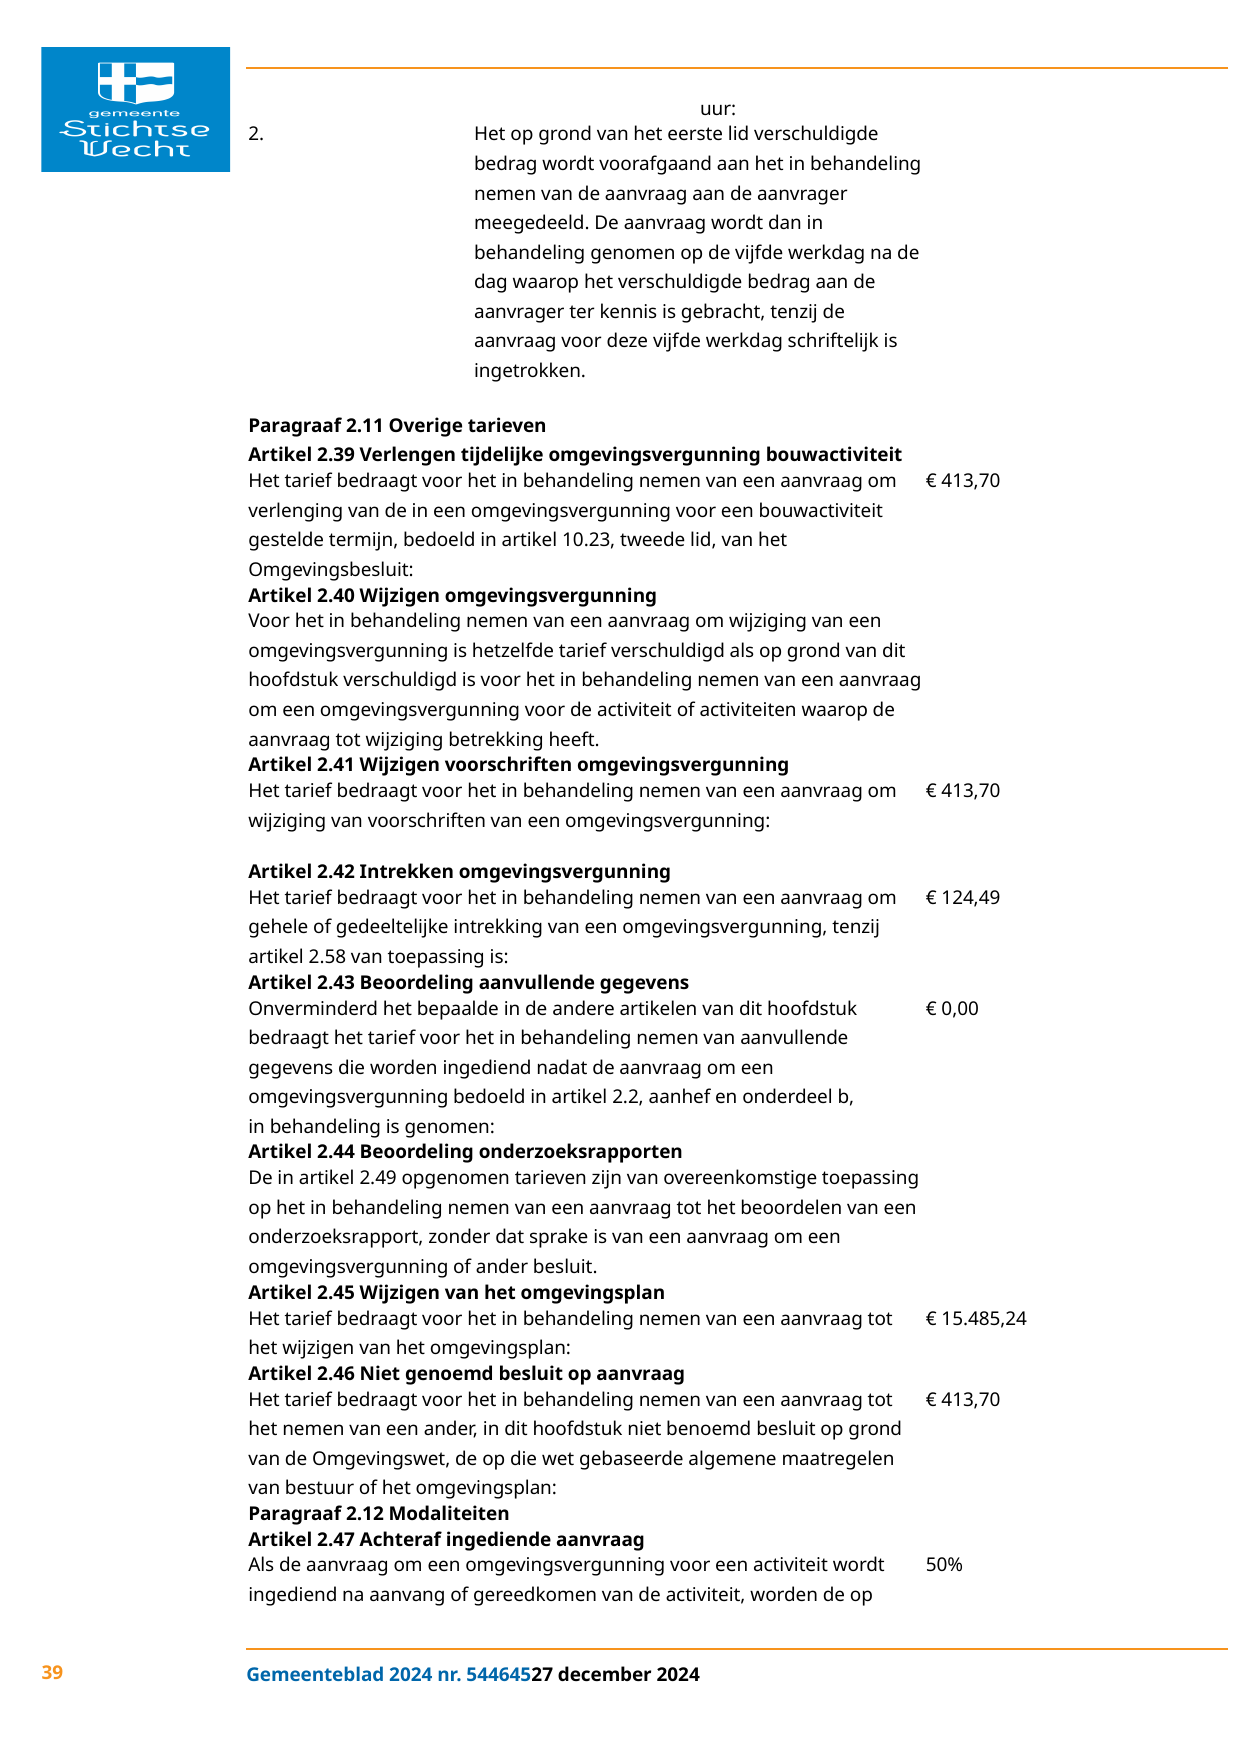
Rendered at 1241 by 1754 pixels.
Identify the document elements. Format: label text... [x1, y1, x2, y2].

table_cell Als de aanvraag om een omgevingsvergunning voor een activiteit wordt ingediend na aanvang of gereedkomen van de activiteit, worden de op [248, 1552, 926, 1607]
table_cell Artikel 2.41 Wijzigen voorschriften omgevingsvergunning [248, 752, 926, 777]
table_cell [926, 752, 1152, 777]
table_cell [926, 1139, 1152, 1164]
table_cell Het tarief bedraagt voor het in behandeling nemen van een aanvraag om verlenging van de in een omgevingsvergunning voor een bouwactiviteit gestelde termijn, bedoeld in artikel 10.23, tweede lid, van het Omgevingsbesluit: [248, 467, 926, 582]
table_cell 2. [248, 121, 474, 383]
table_cell € 413,70 [926, 777, 1152, 833]
table_cell [926, 121, 1152, 383]
table_cell [926, 383, 1152, 409]
picture [137, 63, 174, 103]
table_cell [926, 1360, 1152, 1386]
table_cell Het op grond van het eerste lid verschuldigde bedrag wordt voorafgaand aan het in behandeling nemen van de aanvraag aan de aanvrager meegedeeld. De aanvraag wordt dan in behandeling genomen op de vijfde werkdag na de dag waarop het verschuldigde bedrag aan de aanvrager ter kennis is gebracht, tenzij de aanvraag voor deze vijfde werkdag schriftelijk is ingetrokken. [474, 121, 926, 383]
table_cell [926, 969, 1152, 995]
table_cell Artikel 2.40 Wijzigen omgevingsvergunning [248, 582, 926, 607]
table_cell De in artikel 2.49 opgenomen tarieven zijn van overeenkomstige toepassing op het in behandeling nemen van een aanvraag tot het beoordelen van een onderzoeksrapport, zonder dat sprake is van een aanvraag om een omgevingsvergunning of ander besluit. [248, 1165, 926, 1279]
table_cell [926, 95, 1152, 121]
table_cell Artikel 2.42 Intrekken omgevingsvergunning [248, 858, 926, 884]
table_cell [248, 95, 474, 121]
table_cell Het tarief bedraagt voor het in behandeling nemen van een aanvraag tot het nemen van een ander, in dit hoofdstuk niet benoemd besluit op grond van de Omgevingswet, de op die wet gebaseerde algemene maatregelen van bestuur of het omgevingsplan: [248, 1386, 926, 1500]
table_cell [474, 383, 926, 409]
table_cell Paragraaf 2.12 Modaliteiten [248, 1500, 926, 1526]
table_cell [926, 582, 1152, 607]
table_cell [926, 1500, 1152, 1526]
table_cell [926, 1165, 1152, 1279]
table_cell Het tarief bedraagt voor het in behandeling nemen van een aanvraag om gehele of gedeeltelijke intrekking van een omgevingsvergunning, tenzij artikel 2.58 van toepassing is: [248, 884, 926, 969]
table_cell Het tarief bedraagt voor het in behandeling nemen van een aanvraag om wijziging van voorschriften van een omgevingsvergunning: [248, 777, 926, 833]
table_cell [926, 833, 1152, 858]
table_cell [926, 1279, 1152, 1305]
table_cell [248, 833, 926, 858]
table_cell € 0,00 [926, 995, 1152, 1139]
table_cell Het tarief bedraagt voor het in behandeling nemen van een aanvraag tot het wijzigen van het omgevingsplan: [248, 1305, 926, 1360]
table_cell Onverminderd het bepaalde in de andere artikelen van dit hoofdstuk bedraagt het tarief voor het in behandeling nemen van aanvullende gegevens die worden ingediend nadat de aanvraag om een omgevingsvergunning bedoeld in artikel 2.2, aanhef en onderdeel b, in behandeling is genomen: [248, 995, 926, 1139]
picture [99, 63, 135, 101]
table_cell uur: [700, 95, 926, 121]
table_cell 50% [926, 1552, 1152, 1607]
table_cell Artikel 2.44 Beoordeling onderzoeksrapporten [248, 1139, 926, 1164]
table_cell Artikel 2.46 Niet genoemd besluit op aanvraag [248, 1360, 926, 1386]
table_cell Artikel 2.43 Beoordeling aanvullende gegevens [248, 969, 926, 995]
table_cell Artikel 2.45 Wijzigen van het omgevingsplan [248, 1279, 926, 1305]
table_header [926, 442, 1152, 467]
table_cell [926, 1526, 1152, 1552]
table_cell [474, 95, 700, 121]
table_cell [926, 858, 1152, 884]
table_cell € 15.485,24 [926, 1305, 1152, 1360]
table_cell Voor het in behandeling nemen van een aanvraag om wijziging van een omgevingsvergunning is hetzelfde tarief verschuldigd als op grond van dit hoofdstuk verschuldigd is voor het in behandeling nemen van een aanvraag om een omgevingsvergunning voor de activiteit of activiteiten waarop de aanvraag tot wijziging betrekking heeft. [248, 608, 926, 752]
table_cell [926, 608, 1152, 752]
table_cell Artikel 2.47 Achteraf ingediende aanvraag [248, 1526, 926, 1552]
table_header Artikel 2.39 Verlengen tijdelijke omgevingsvergunning bouwactiviteit [248, 442, 926, 467]
table_cell € 124,49 [926, 884, 1152, 969]
table_cell [248, 383, 474, 409]
table_cell € 413,70 [926, 467, 1152, 582]
text Paragraaf 2.11 Overige tarieven [248, 412, 1152, 438]
table_cell € 413,70 [926, 1386, 1152, 1500]
